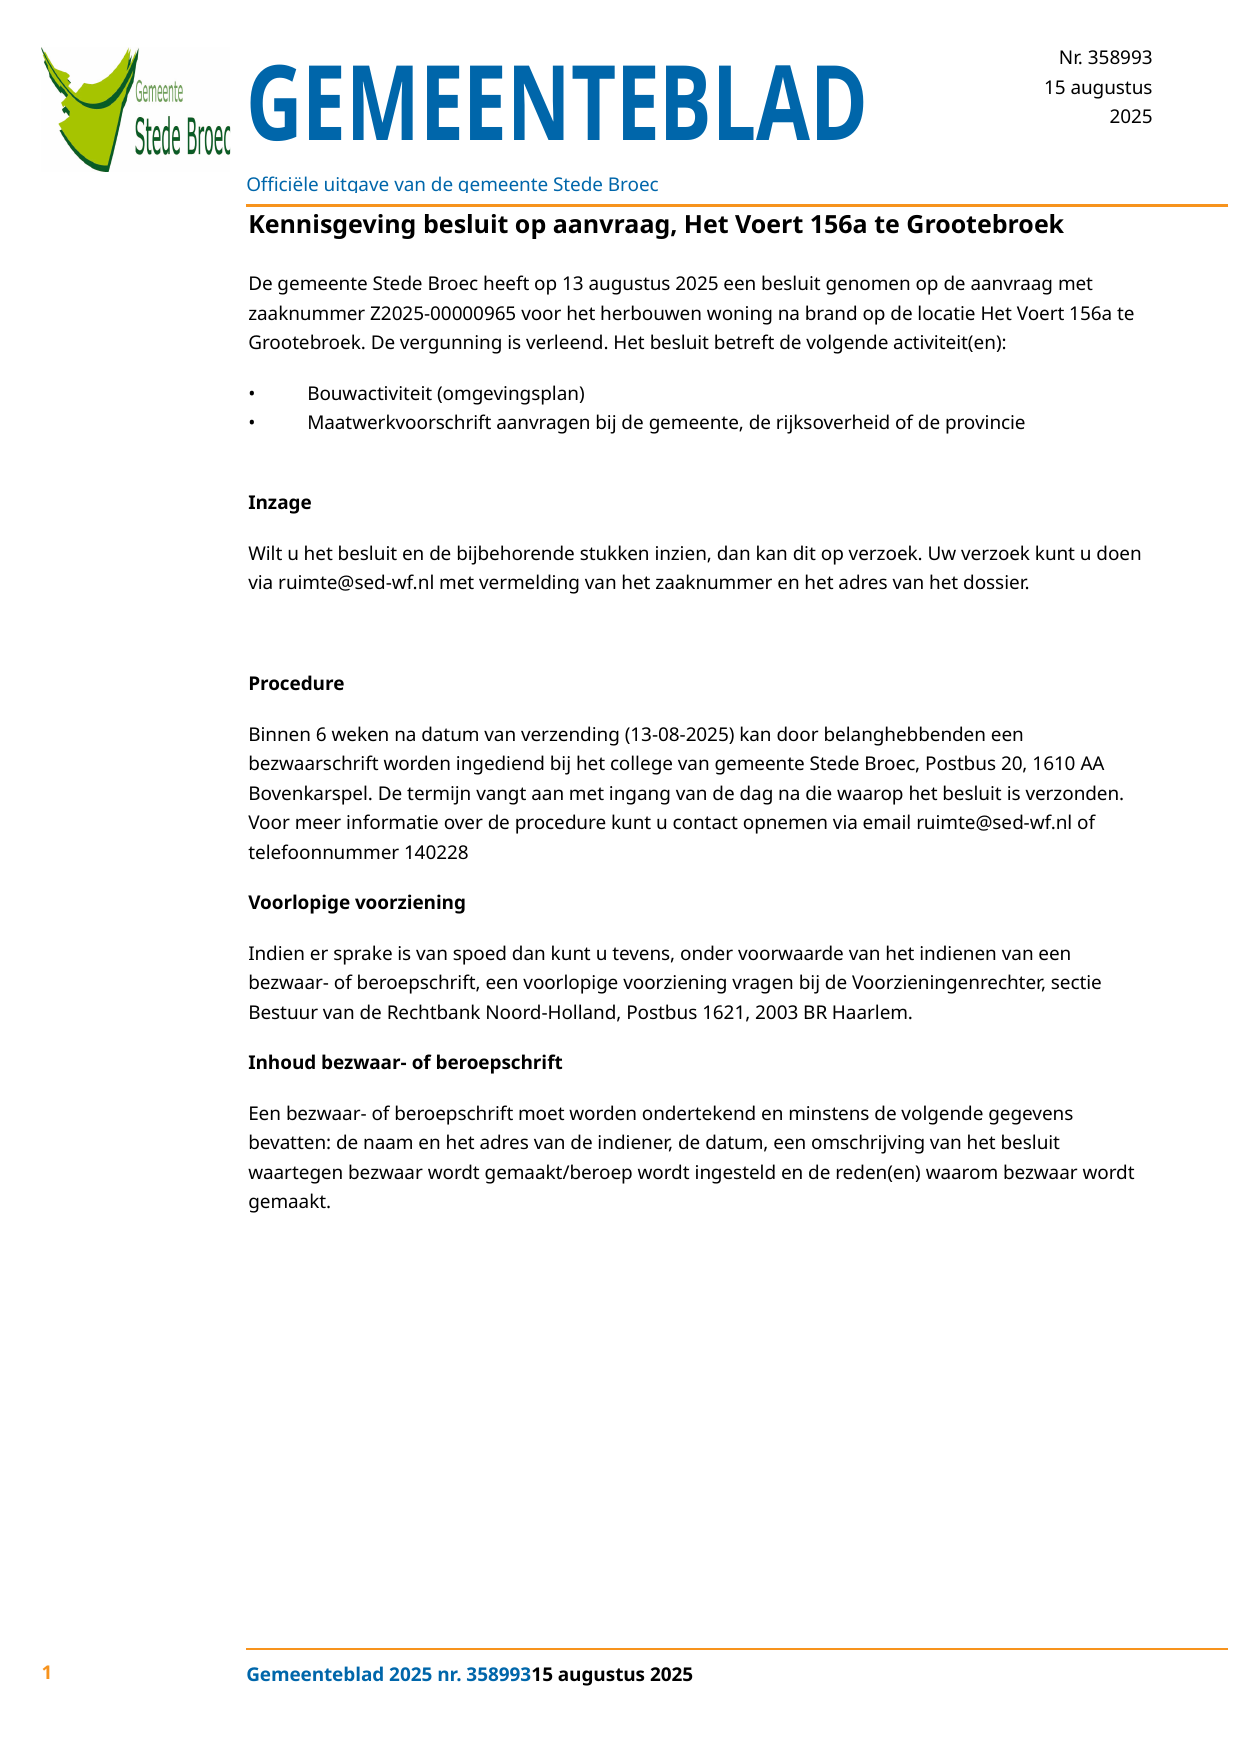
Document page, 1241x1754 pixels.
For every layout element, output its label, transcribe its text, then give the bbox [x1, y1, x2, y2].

text Voorlopige voorziening [248, 889, 1152, 915]
text Kennisgeving besluit op aanvraag, Het Voert 156a te Grootebroek [248, 207, 1152, 241]
text Inzage [248, 489, 1152, 515]
list Maatwerkvoorschrift aanvragen bij de gemeente, de rijksoverheid of de provincie [248, 409, 1152, 435]
text Procedure [248, 670, 1152, 696]
text Indien er sprake is van spoed dan kunt u tevens, onder voorwaarde van het indienen van een bezwaar- of beroepschrift, een voorlopige voorziening vragen bij de Voorzieningenrechter, sectie Bestuur van de Rechtbank Noord-Holland, Postbus 1621, 2003 BR Haarlem. [248, 940, 1152, 1025]
text Binnen 6 weken na datum van verzending (13-08-2025) kan door belanghebbenden een bezwaarschrift worden ingediend bij het college van gemeente Stede Broec, Postbus 20, 1610 AA Bovenkarspel. De termijn vangt aan met ingang van de dag na die waarop het besluit is verzonden. Voor meer informatie over de procedure kunt u contact opnemen via email ruimte@sed-wf.nl of telefoonnummer 140228 [248, 721, 1152, 865]
list Bouwactiviteit (omgevingsplan) [248, 380, 1152, 406]
text Een bezwaar- of beroepschrift moet worden ondertekend en minstens de volgende gegevens bevatten: de naam en het adres van de indiener, de datum, een omschrijving van het besluit waartegen bezwaar wordt gemaakt/beroep wordt ingesteld en de reden(en) waarom bezwaar wordt gemaakt. [248, 1100, 1152, 1214]
picture [41, 47, 231, 172]
text Inhoud bezwaar- of beroepschrift [248, 1049, 1152, 1075]
text Wilt u het besluit en de bijbehorende stukken inzien, dan kan dit op verzoek. Uw verzoek kunt u doen via ruimte@sed-wf.nl met vermelding van het zaaknummer en het adres van het dossier. [248, 540, 1152, 595]
text De gemeente Stede Broec heeft op 13 augustus 2025 een besluit genomen op de aanvraag met zaaknummer Z2025-00000965 voor het herbouwen woning na brand op de locatie Het Voert 156a te Grootebroek. De vergunning is verleend. Het besluit betreft de volgende activiteit(en): [248, 270, 1152, 355]
